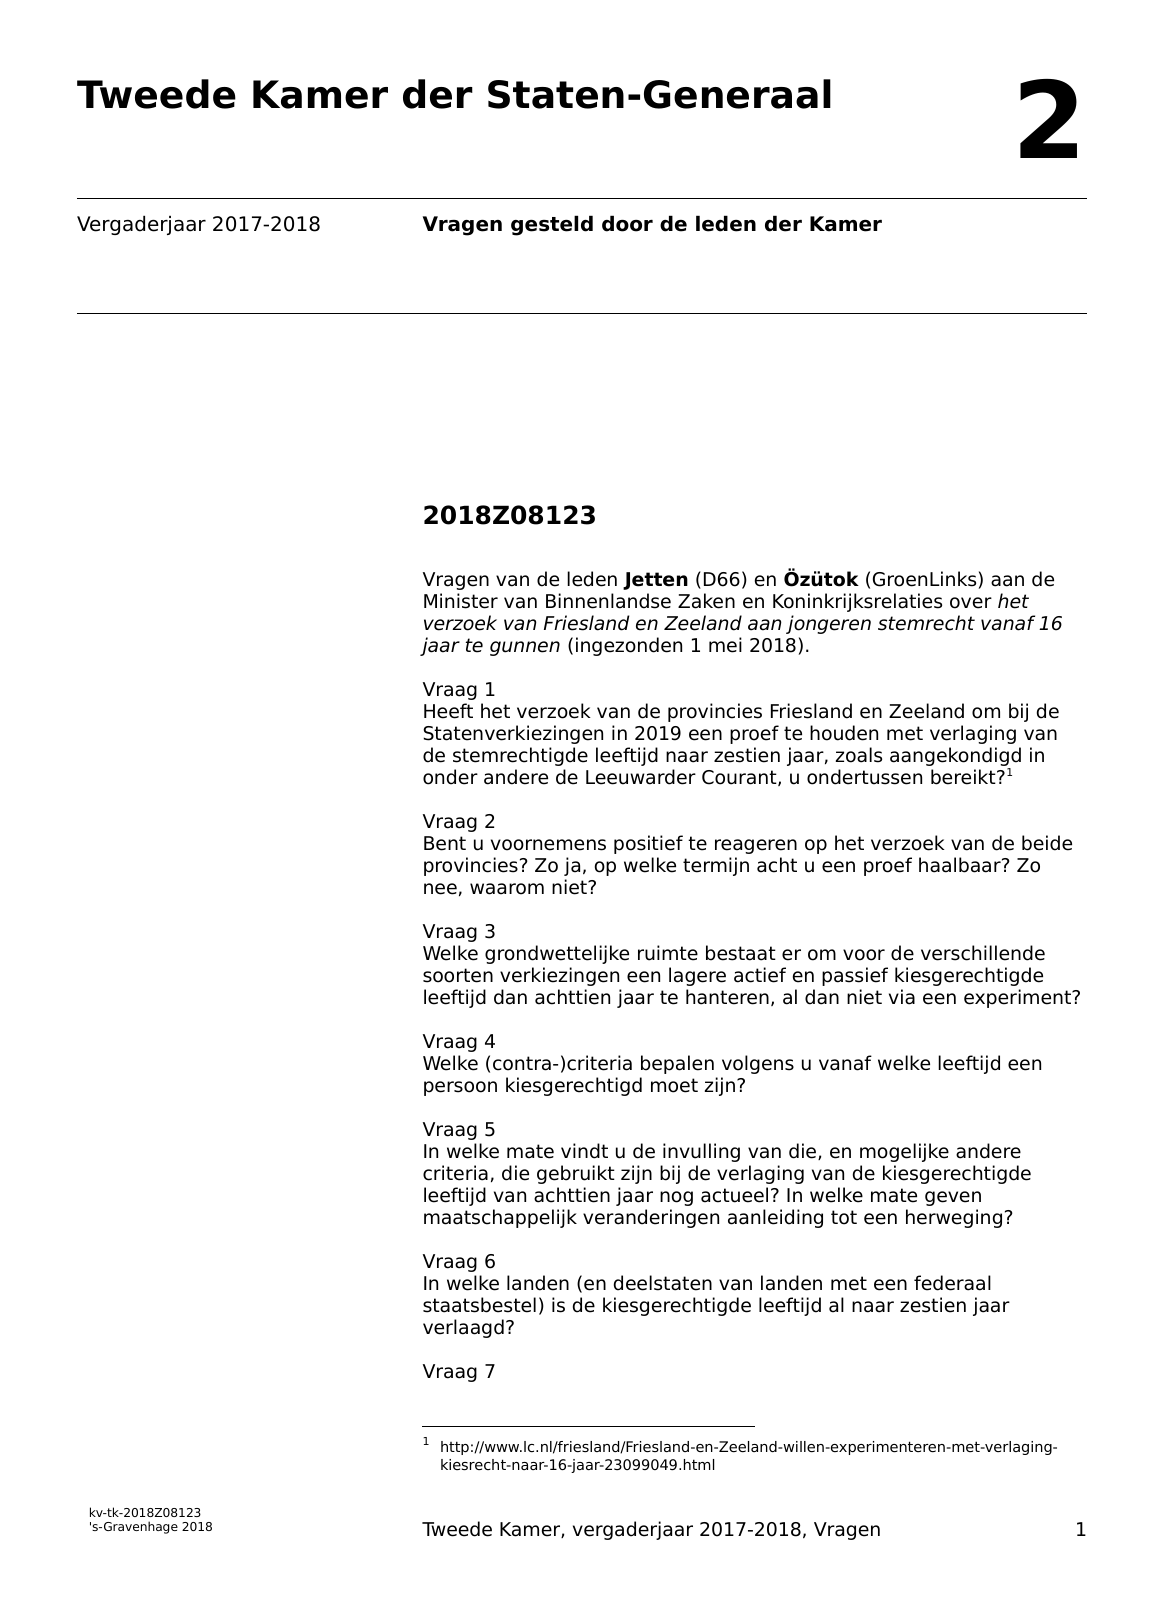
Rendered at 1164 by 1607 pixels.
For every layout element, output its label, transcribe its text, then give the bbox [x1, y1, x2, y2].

text Vragen van de leden Jetten (D66) en Özütok (GroenLinks) aan de Minister van Binnenlandse Zaken en Koninkrijksrelaties over het verzoek van Friesland en Zeeland aan jongeren stemrecht vanaf 16 jaar te gunnen (ingezonden 1 mei 2018). [422, 569, 1087, 657]
text In welke mate vindt u de invulling van die, en mogelijke andere criteria, die gebruikt zijn bij de verlaging van de kiesgerechtigde leeftijd van achttien jaar nog actueel? In welke mate geven maatschappelijk veranderingen aanleiding tot een herweging? [422, 1141, 1087, 1229]
text http://www.lc.nl/friesland/Friesland-en-Zeeland-willen-experimenteren-met-verlaging-kiesrecht-naar-16-jaar-23099049.html [422, 1435, 1087, 1474]
text Vraag 6 [422, 1251, 1087, 1273]
text Welke (contra-)criteria bepalen volgens u vanaf welke leeftijd een persoon kiesgerechtigd moet zijn? [422, 1053, 1087, 1097]
table_cell Vergaderjaar 2017-2018 [77, 199, 422, 313]
text Vraag 5 [422, 1119, 1087, 1141]
text Heeft het verzoek van de provincies Friesland en Zeeland om bij de Statenverkiezingen in 2019 een proef te houden met verlaging van de stemrechtigde leeftijd naar zestien jaar, zoals aangekondigd in onder andere de Leeuwarder Courant, u ondertussen bereikt? [422, 701, 1087, 789]
text 's-Gravenhage 2018 [88, 1520, 323, 1534]
text Vraag 2 [422, 811, 1087, 833]
table_header Tweede Kamer der Staten-Generaal [77, 59, 886, 198]
text 2018Z08123 [422, 501, 1087, 531]
text Vraag 4 [422, 1031, 1087, 1053]
text Bent u voornemens positief te reageren op het verzoek van de beide provincies? Zo ja, op welke termijn acht u een proef haalbaar? Zo nee, waarom niet? [422, 833, 1087, 899]
text In welke landen (en deelstaten van landen met een federaal staatsbestel) is de kiesgerechtigde leeftijd al naar zestien jaar verlaagd? [422, 1273, 1087, 1339]
text Vraag 3 [422, 921, 1087, 943]
table_cell Vragen gesteld door de leden der Kamer [422, 199, 1087, 313]
text Vraag 1 [422, 679, 1087, 701]
text Welke grondwettelijke ruimte bestaat er om voor de verschillende soorten verkiezingen een lagere actief en passief kiesgerechtigde leeftijd dan achttien jaar te hanteren, al dan niet via een experiment? [422, 943, 1087, 1009]
text Vraag 7 [422, 1361, 1087, 1383]
text kv-tk-2018Z08123 [88, 1506, 323, 1520]
table_header 2 [886, 59, 1087, 198]
